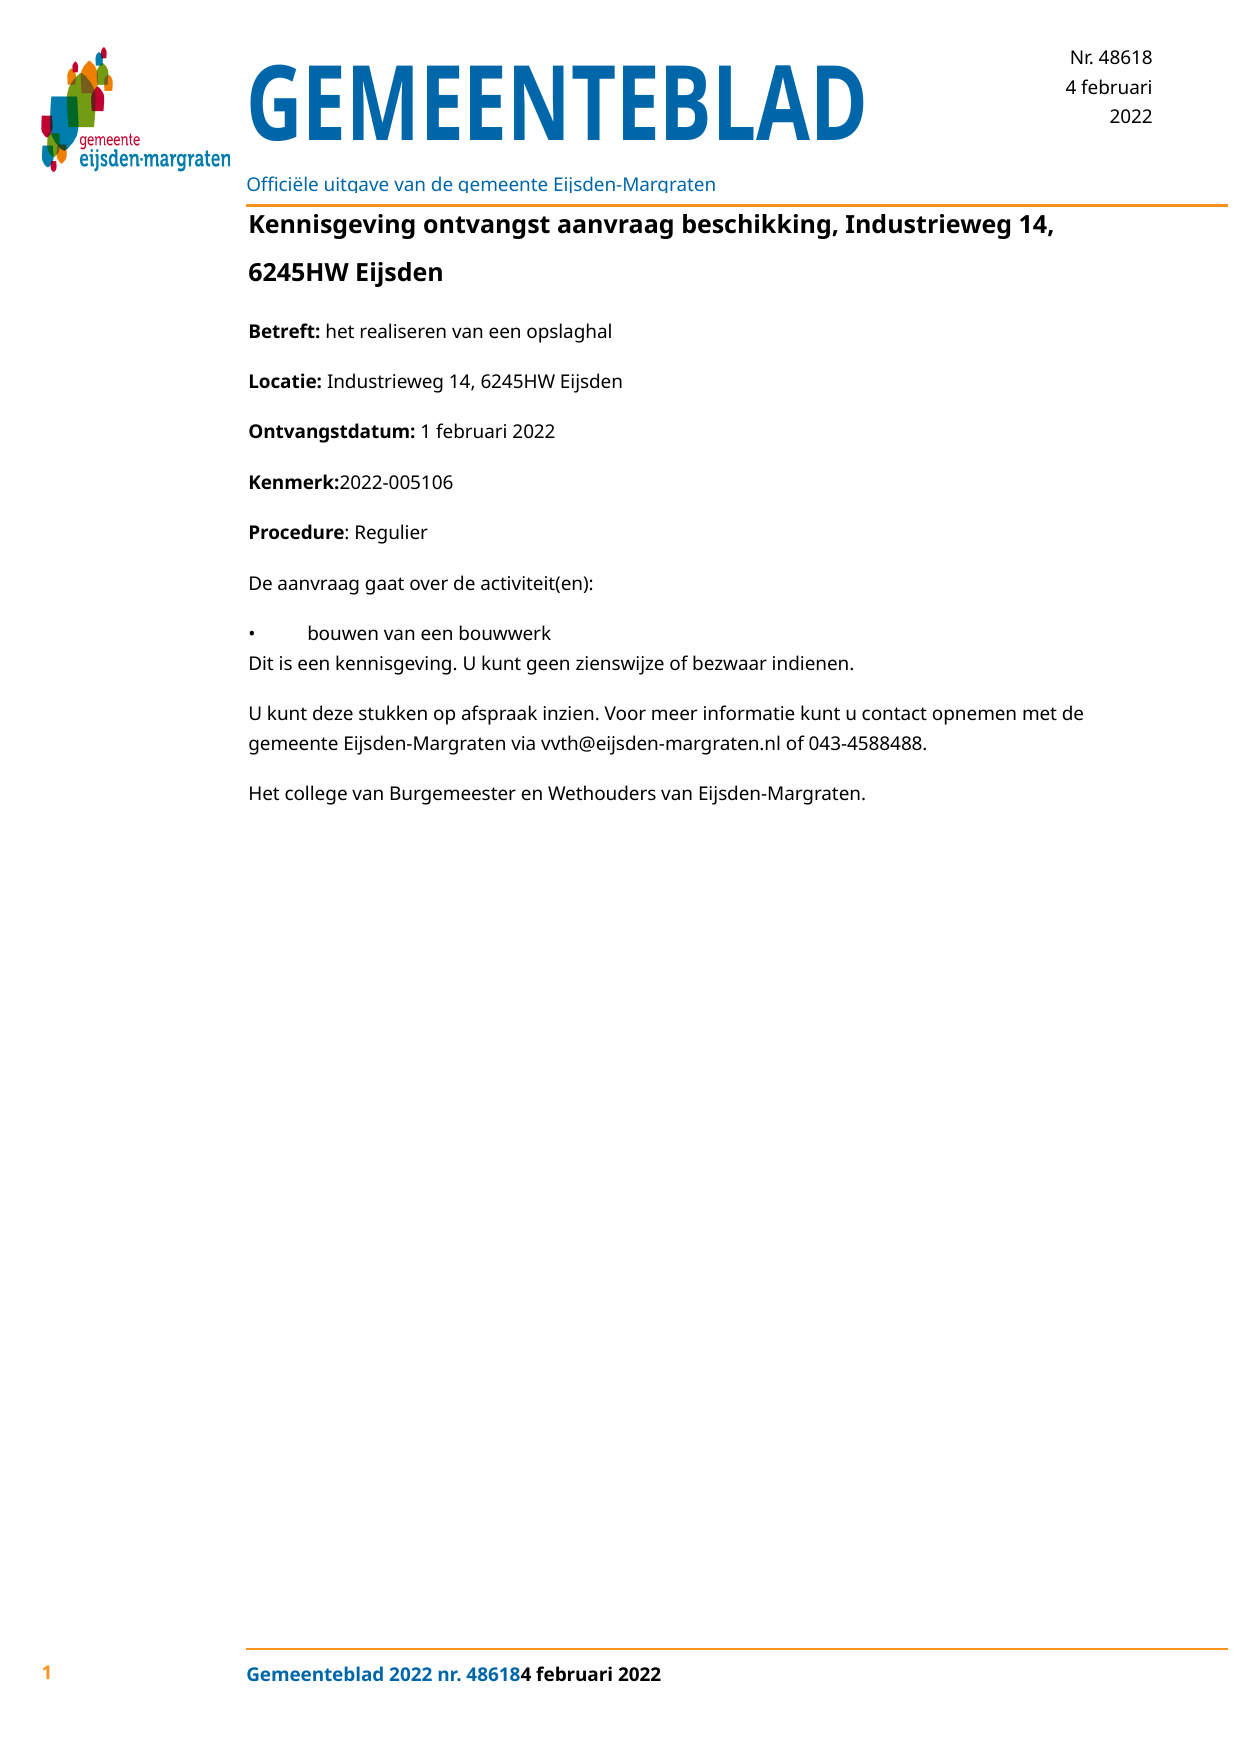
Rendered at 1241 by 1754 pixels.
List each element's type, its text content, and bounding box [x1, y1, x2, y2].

text Kennisgeving ontvangst aanvraag beschikking, Industrieweg 14, 6245HW Eijsden [248, 207, 1152, 288]
text De aanvraag gaat over de activiteit(en): [248, 570, 1152, 596]
picture [41, 47, 231, 172]
text Procedure: Regulier [248, 519, 1152, 545]
text U kunt deze stukken op afspraak inzien. Voor meer informatie kunt u contact opnemen met de gemeente Eijsden-Margraten via vvth@eijsden-margraten.nl of 043-4588488. [248, 700, 1152, 756]
text Locatie: Industrieweg 14, 6245HW Eijsden [248, 368, 1152, 394]
text Ontvangstdatum: 1 februari 2022 [248, 419, 1152, 444]
text Het college van Burgemeester en Wethouders van Eijsden-Margraten. [248, 780, 1152, 806]
text Dit is een kennisgeving. U kunt geen zienswijze of bezwaar indienen. [248, 650, 1152, 676]
text Betreft: het realiseren van een opslaghal [248, 318, 1152, 344]
list bouwen van een bouwwerk [248, 620, 1152, 646]
text Kenmerk:2022-005106 [248, 469, 1152, 495]
